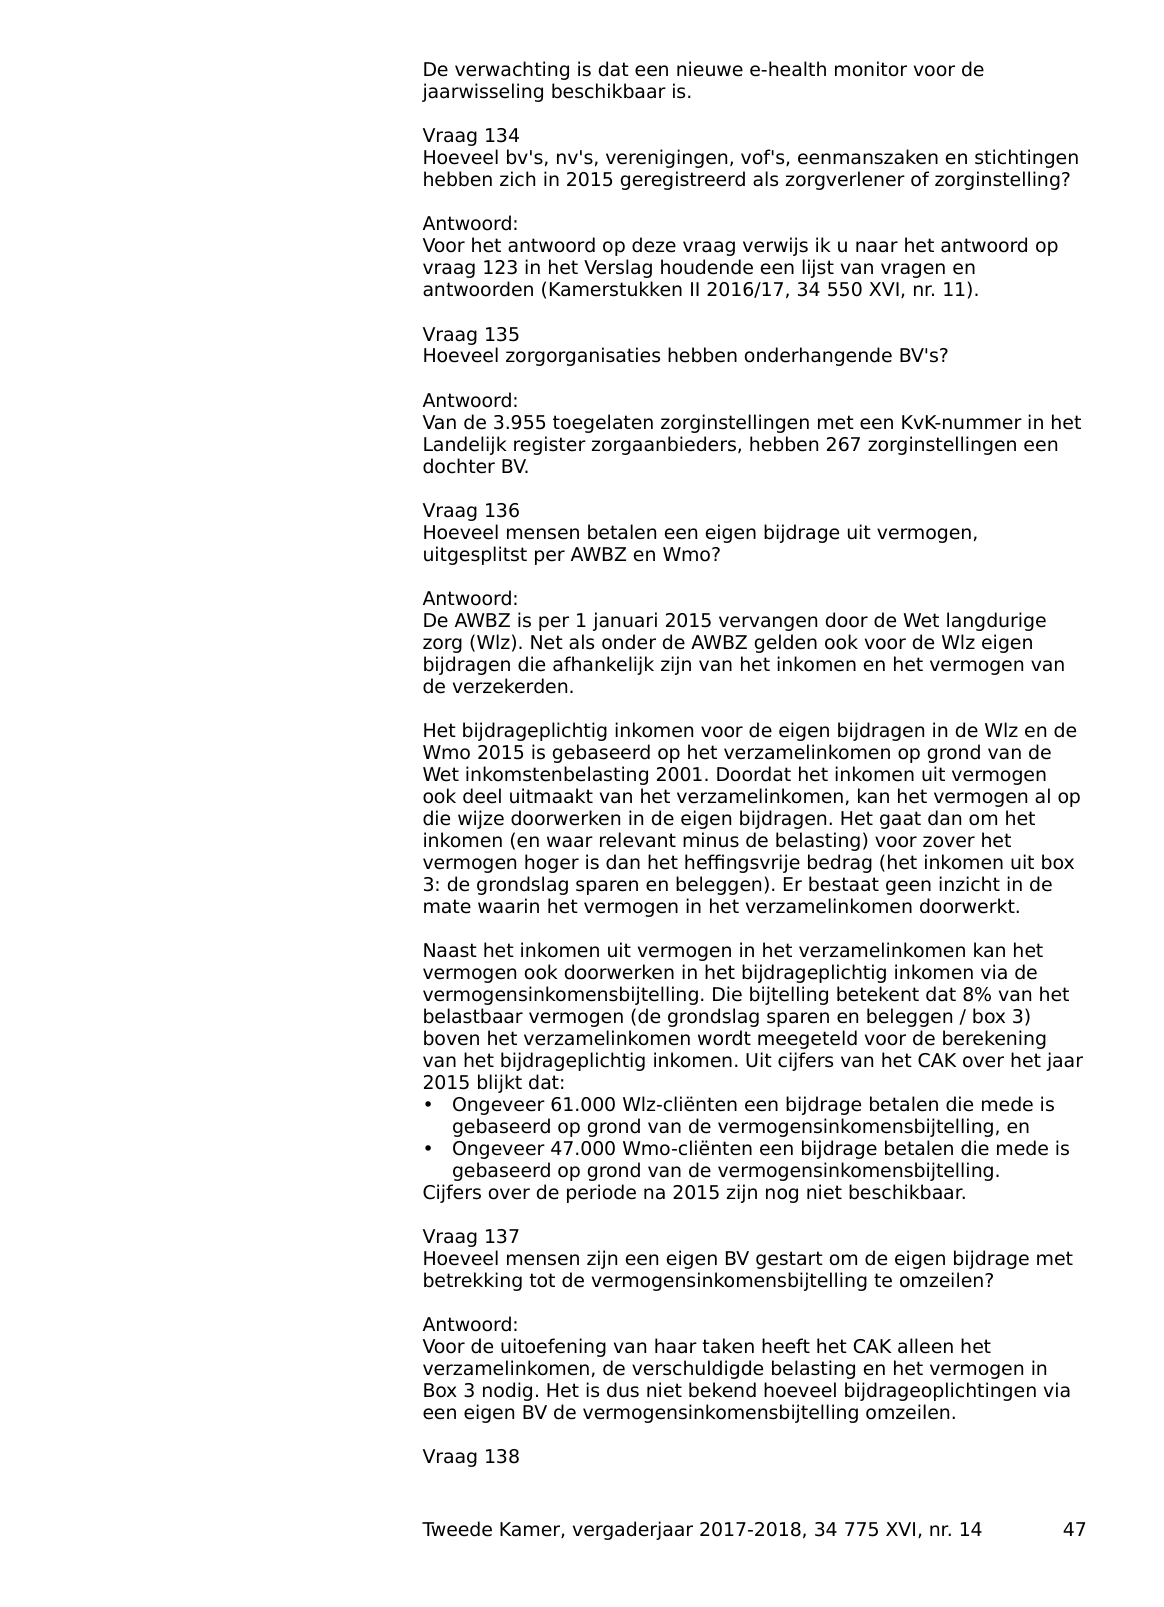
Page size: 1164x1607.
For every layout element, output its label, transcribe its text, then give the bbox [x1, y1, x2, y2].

text Vraag 137 [422, 1226, 1087, 1248]
text Antwoord: [422, 389, 1087, 412]
text Het bijdrageplichtig inkomen voor de eigen bijdragen in de Wlz en de Wmo 2015 is gebaseerd op het verzamelinkomen op grond van de Wet inkomstenbelasting 2001. Doordat het inkomen uit vermogen ook deel uitmaakt van het verzamelinkomen, kan het vermogen al op die wijze doorwerken in de eigen bijdragen. Het gaat dan om het inkomen (en waar relevant minus de belasting) voor zover het vermogen hoger is dan het heffingsvrije bedrag (het inkomen uit box 3: de grondslag sparen en beleggen). Er bestaat geen inzicht in de mate waarin het vermogen in het verzamelinkomen doorwerkt. [422, 720, 1087, 918]
text Antwoord: [422, 588, 1087, 610]
text Vraag 134 [422, 125, 1087, 147]
text Vraag 136 [422, 500, 1087, 522]
text De verwachting is dat een nieuwe e-health monitor voor de jaarwisseling beschikbaar is. [422, 59, 1087, 103]
text Naast het inkomen uit vermogen in het verzamelinkomen kan het vermogen ook doorwerken in het bijdrageplichtig inkomen via de vermogensinkomensbijtelling. Die bijtelling betekent dat 8% van het belastbaar vermogen (de grondslag sparen en beleggen / box 3) boven het verzamelinkomen wordt meegeteld voor de berekening van het bijdrageplichtig inkomen. Uit cijfers van het CAK over het jaar 2015 blijkt dat: [422, 940, 1087, 1094]
text Hoeveel mensen zijn een eigen BV gestart om de eigen bijdrage met betrekking tot de vermogensinkomensbijtelling te omzeilen? [422, 1248, 1087, 1292]
text • Ongeveer 47.000 Wmo-cliënten een bijdrage betalen die mede is gebaseerd op grond van de vermogensinkomensbijtelling. [422, 1138, 1087, 1182]
text Hoeveel bv's, nv's, verenigingen, vof's, eenmanszaken en stichtingen hebben zich in 2015 geregistreerd als zorgverlener of zorginstelling? [422, 147, 1087, 191]
text Hoeveel zorgorganisaties hebben onderhangende BV's? [422, 345, 1087, 367]
text Antwoord: [422, 213, 1087, 235]
text • Ongeveer 61.000 Wlz-cliënten een bijdrage betalen die mede is gebaseerd op grond van de vermogensinkomensbijtelling, en [422, 1094, 1087, 1138]
text Voor het antwoord op deze vraag verwijs ik u naar het antwoord op vraag 123 in het Verslag houdende een lijst van vragen en antwoorden (Kamerstukken II 2016/17, 34 550 XVI, nr. 11). [422, 235, 1087, 301]
text Voor de uitoefening van haar taken heeft het CAK alleen het verzamelinkomen, de verschuldigde belasting en het vermogen in Box 3 nodig. Het is dus niet bekend hoeveel bijdrageoplichtingen via een eigen BV de vermogensinkomensbijtelling omzeilen. [422, 1336, 1087, 1424]
text De AWBZ is per 1 januari 2015 vervangen door de Wet langdurige zorg (Wlz). Net als onder de AWBZ gelden ook voor de Wlz eigen bijdragen die afhankelijk zijn van het inkomen en het vermogen van de verzekerden. [422, 610, 1087, 698]
text Antwoord: [422, 1314, 1087, 1336]
text Cijfers over de periode na 2015 zijn nog niet beschikbaar. [422, 1182, 1087, 1204]
text Vraag 135 [422, 323, 1087, 345]
text Van de 3.955 toegelaten zorginstellingen met een KvK-nummer in het Landelijk register zorgaanbieders, hebben 267 zorginstellingen een dochter BV. [422, 412, 1087, 477]
text Hoeveel mensen betalen een eigen bijdrage uit vermogen, uitgesplitst per AWBZ en Wmo? [422, 522, 1087, 566]
text Vraag 138 [422, 1446, 1087, 1468]
